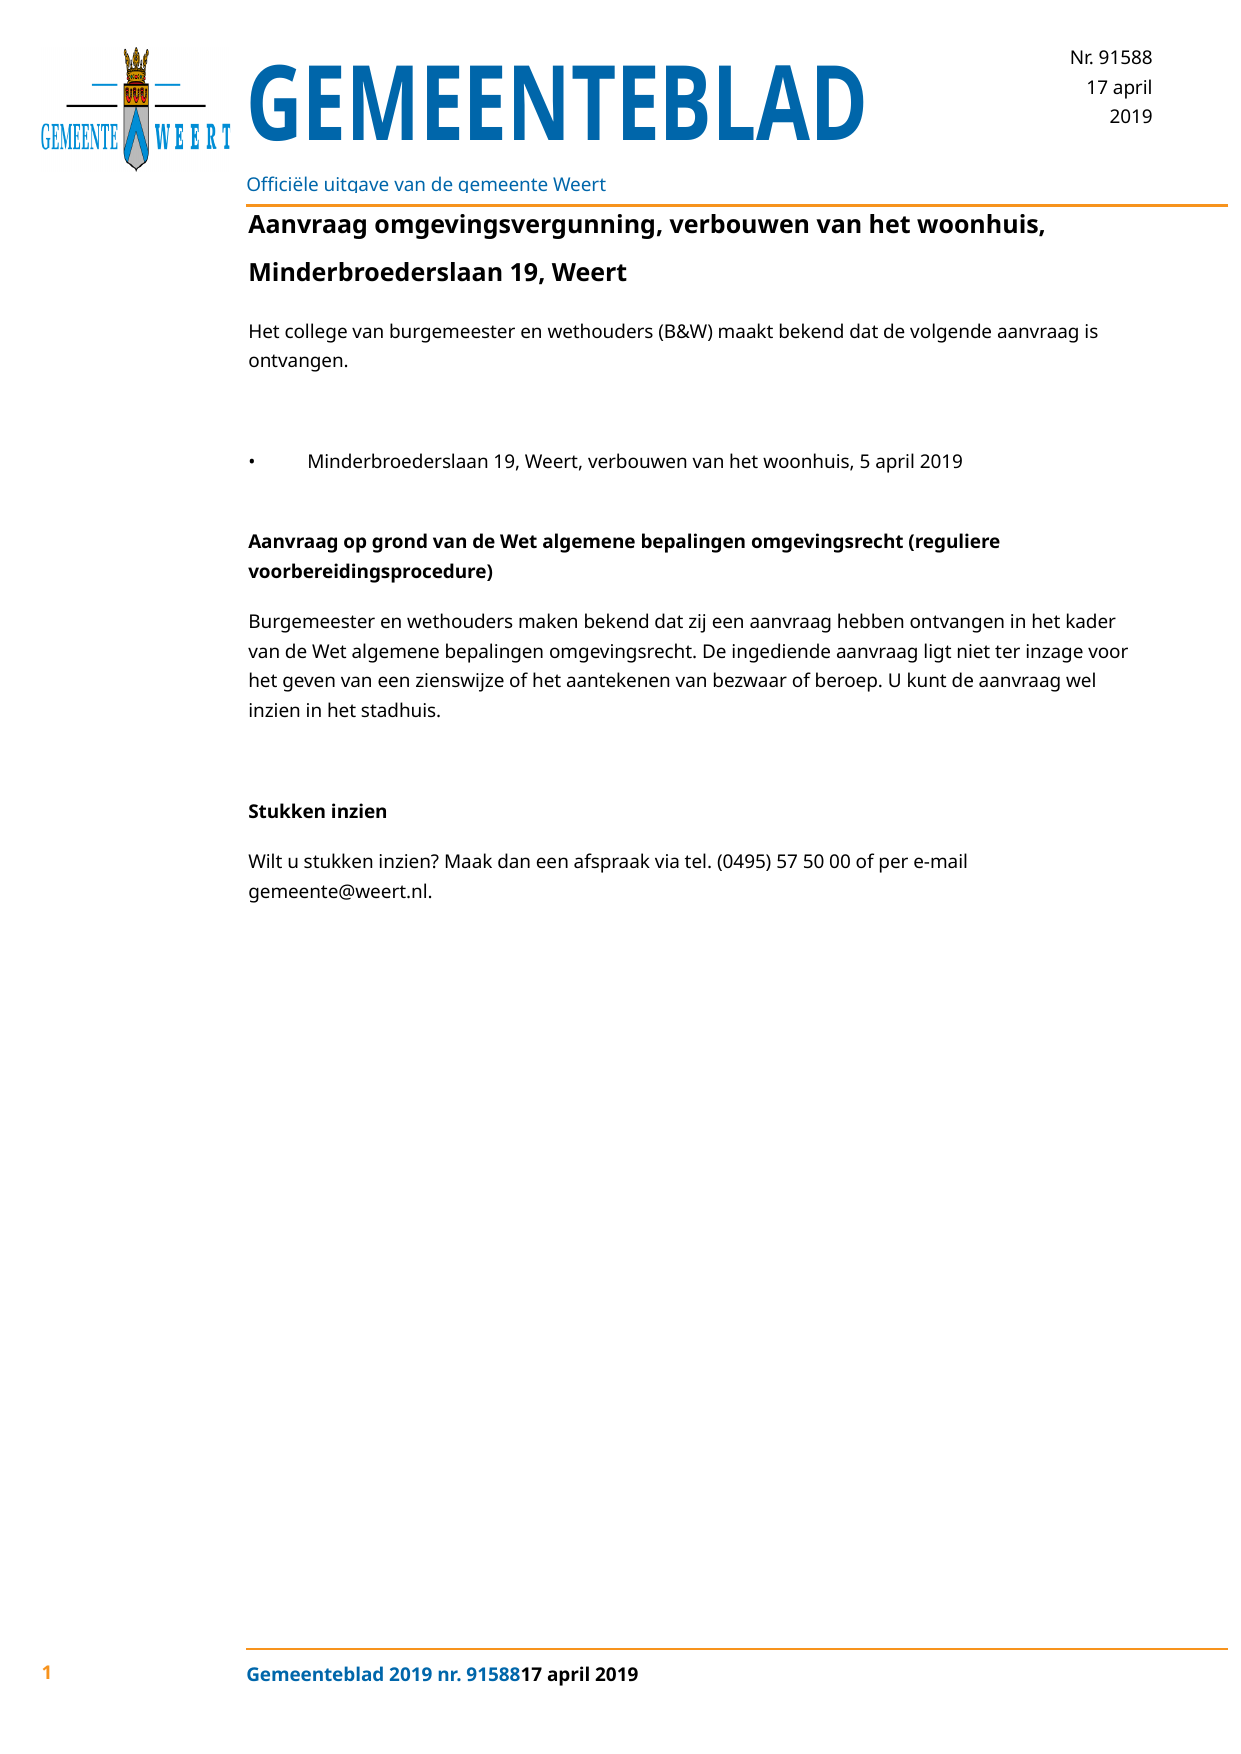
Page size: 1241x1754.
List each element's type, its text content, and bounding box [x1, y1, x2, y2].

text Aanvraag omgevingsvergunning, verbouwen van het woonhuis, Minderbroederslaan 19, Weert [248, 207, 1152, 288]
text Stukken inzien [248, 798, 1152, 824]
text Aanvraag op grond van de Wet algemene bepalingen omgevingsrecht (reguliere voorbereidingsprocedure) [248, 528, 1152, 584]
text Het college van burgemeester en wethouders (B&W) maakt bekend dat de volgende aanvraag is ontvangen. [248, 318, 1152, 373]
text Wilt u stukken inzien? Maak dan een afspraak via tel. (0495) 57 50 00 of per e-mail gemeente@weert.nl. [248, 848, 1152, 904]
text Burgemeester en wethouders maken bekend dat zij een aanvraag hebben ontvangen in het kader van de Wet algemene bepalingen omgevingsrecht. De ingediende aanvraag ligt niet ter inzage voor het geven van een zienswijze of het aantekenen van bezwaar of beroep. U kunt de aanvraag wel inzien in het stadhuis. [248, 608, 1152, 723]
picture [41, 47, 231, 172]
list Minderbroederslaan 19, Weert, verbouwen van het woonhuis, 5 april 2019 [248, 448, 1152, 474]
